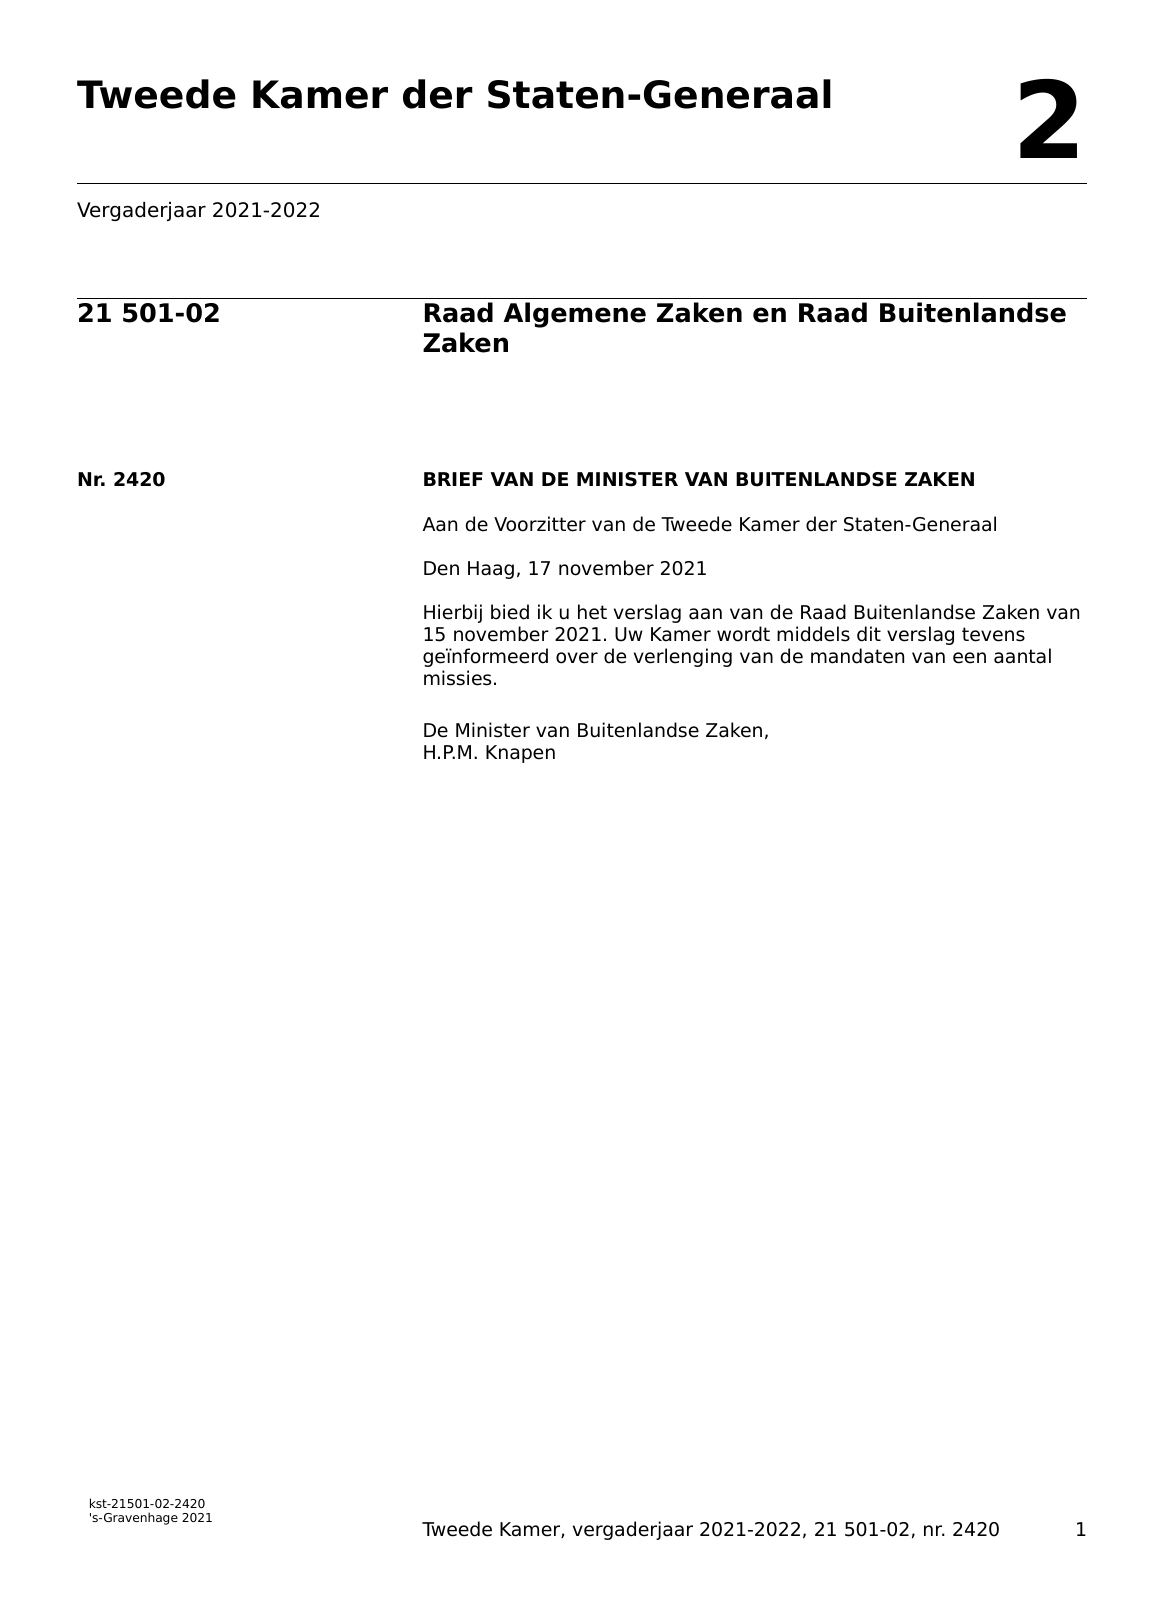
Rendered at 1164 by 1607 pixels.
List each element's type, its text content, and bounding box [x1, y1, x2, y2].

subtitle Nr. 2420 BRIEF VAN DE MINISTER VAN BUITENLANDSE ZAKEN [77, 469, 1087, 491]
subtitle 21 501-02 Raad Algemene Zaken en Raad Buitenlandse Zaken [77, 299, 1087, 358]
text 's-Gravenhage 2021 [88, 1511, 323, 1525]
text Aan de Voorzitter van de Tweede Kamer der Staten-Generaal [422, 513, 1087, 536]
text Hierbij bied ik u het verslag aan van de Raad Buitenlandse Zaken van 15 november 2021. Uw Kamer wordt middels dit verslag tevens geïnformeerd over de verlenging van de mandaten van een aantal missies. [422, 602, 1087, 690]
table_header 2 [886, 59, 1087, 183]
table_header Tweede Kamer der Staten-Generaal [77, 59, 886, 183]
text kst-21501-02-2420 [88, 1497, 323, 1511]
text Den Haag, 17 november 2021 [422, 558, 1087, 580]
text De Minister van Buitenlandse Zaken, H.P.M. Knapen [422, 720, 1087, 764]
table_cell Vergaderjaar 2021-2022 [77, 184, 1087, 298]
